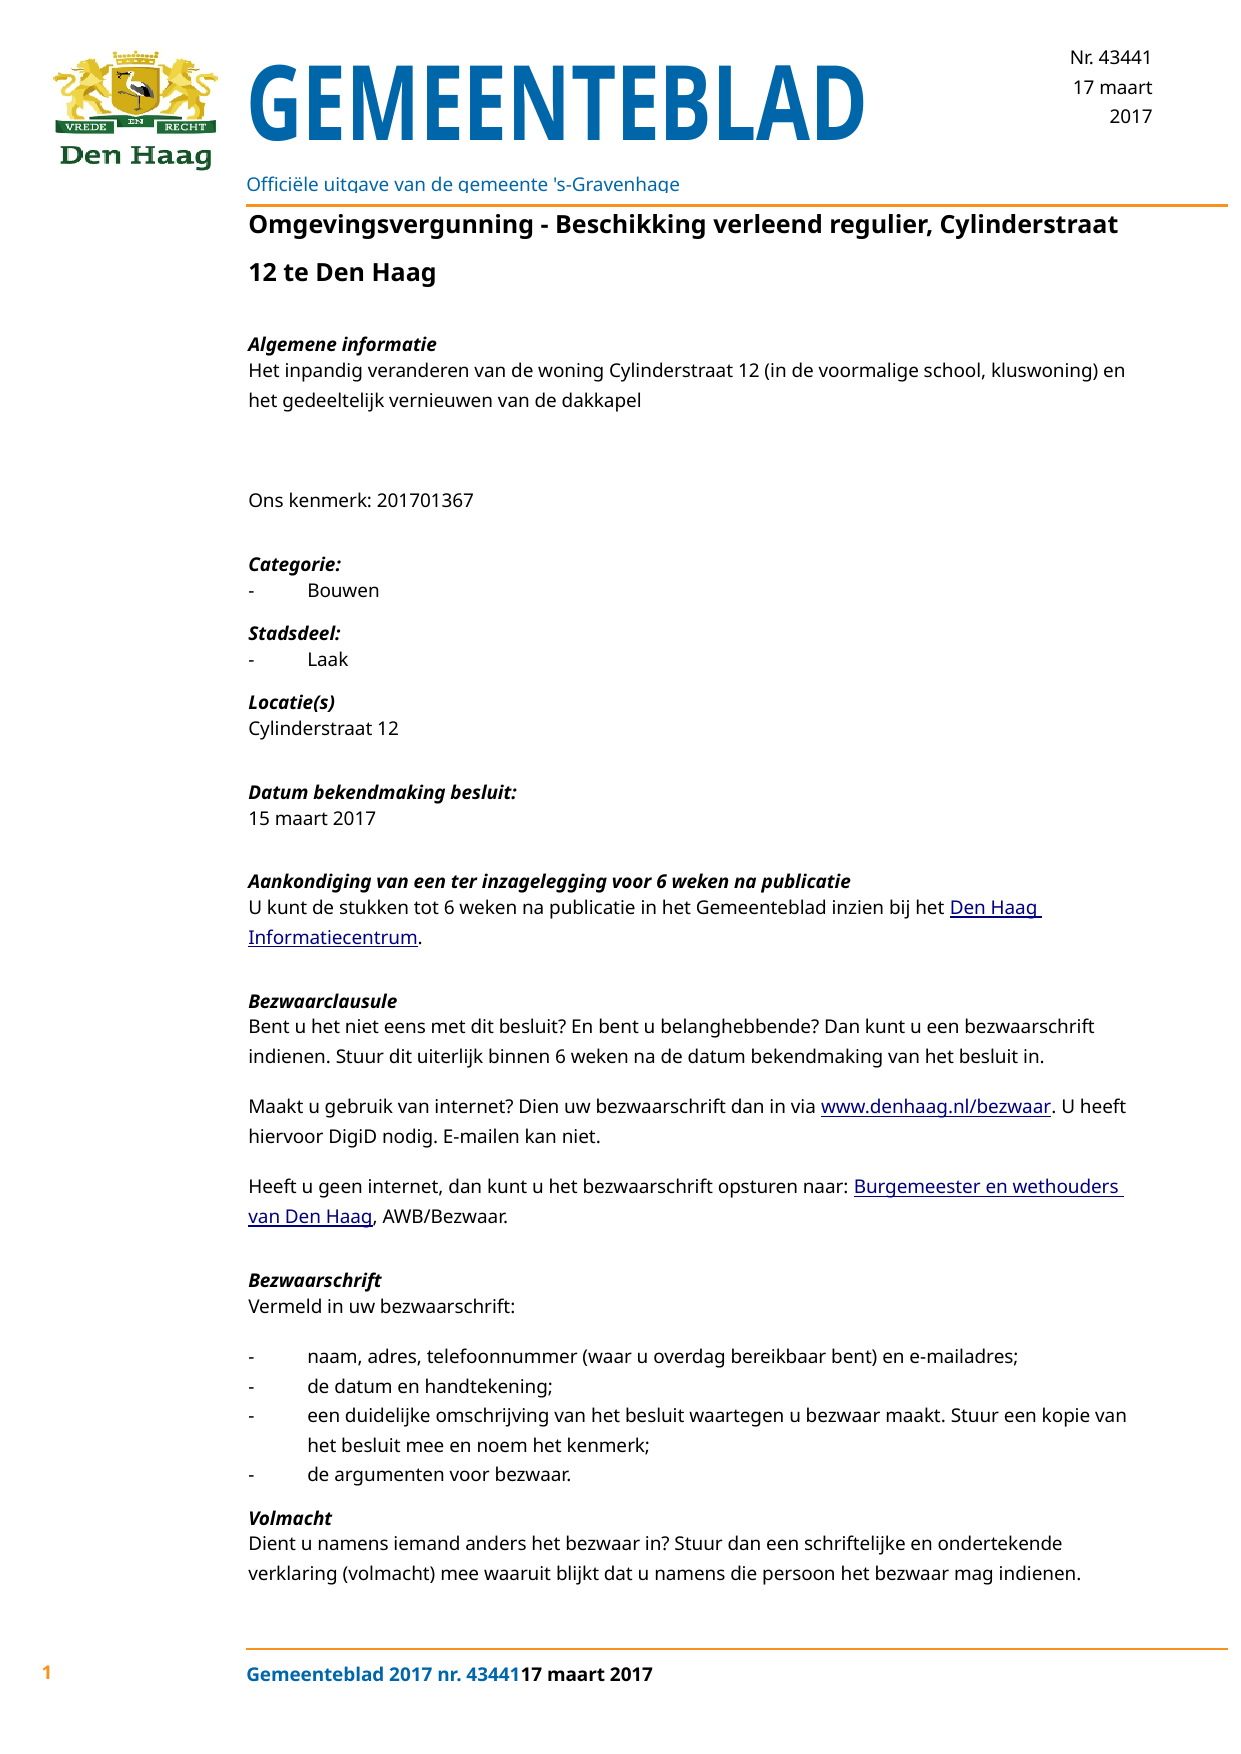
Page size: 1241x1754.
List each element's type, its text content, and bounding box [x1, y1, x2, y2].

text Algemene informatie [248, 331, 1152, 357]
text Datum bekendmaking besluit: [248, 779, 1152, 805]
text Bezwaarschrift [248, 1267, 1152, 1293]
text Heeft u geen internet, dan kunt u het bezwaarschrift opsturen naar: Burgemeester en wethouders van Den Haag, AWB/Bezwaar. [248, 1174, 1152, 1229]
text Ons kenmerk: 201701367 [248, 488, 1152, 513]
text Dient u namens iemand anders het bezwaar in? Stuur dan een schriftelijke en ondertekende verklaring (volmacht) mee waaruit blijkt dat u namens die persoon het bezwaar mag indienen. [248, 1531, 1152, 1586]
text Maakt u gebruik van internet? Dien uw bezwaarschrift dan in via www.denhaag.nl/bezwaar. U heeft hiervoor DigiD nodig. E-mailen kan niet. [248, 1094, 1152, 1149]
list Bouwen [248, 577, 1152, 603]
text Stadsdeel: [248, 620, 1152, 646]
text Bent u het niet eens met dit besluit? En bent u belanghebbende? Dan kunt u een bezwaarschrift indienen. Stuur dit uiterlijk binnen 6 weken na de datum bekendmaking van het besluit in. [248, 1014, 1152, 1069]
list een duidelijke omschrijving van het besluit waartegen u bezwaar maakt. Stuur een kopie van het besluit mee en noem het kenmerk; [248, 1402, 1152, 1458]
text Het inpandig veranderen van de woning Cylinderstraat 12 (in de voormalige school, kluswoning) en het gedeeltelijk vernieuwen van de dakkapel [248, 357, 1152, 412]
text Categorie: [248, 552, 1152, 577]
text Aankondiging van een ter inzagelegging voor 6 weken na publicatie [248, 869, 1152, 894]
picture [41, 47, 231, 172]
text 15 maart 2017 [248, 805, 1152, 830]
text U kunt de stukken tot 6 weken na publicatie in het Gemeenteblad inzien bij het Den Haag Informatiecentrum. [248, 894, 1152, 950]
text Volmacht [248, 1505, 1152, 1531]
text Vermeld in uw bezwaarschrift: [248, 1293, 1152, 1319]
list Laak [248, 646, 1152, 672]
list naam, adres, telefoonnummer (waar u overdag bereikbaar bent) en e-mailadres; [248, 1343, 1152, 1369]
text Cylinderstraat 12 [248, 715, 1152, 741]
text Locatie(s) [248, 689, 1152, 715]
list de argumenten voor bezwaar. [248, 1462, 1152, 1487]
text Omgevingsvergunning - Beschikking verleend regulier, Cylinderstraat 12 te Den Haag [248, 207, 1152, 288]
text Bezwaarclausule [248, 988, 1152, 1014]
list de datum en handtekening; [248, 1373, 1152, 1399]
